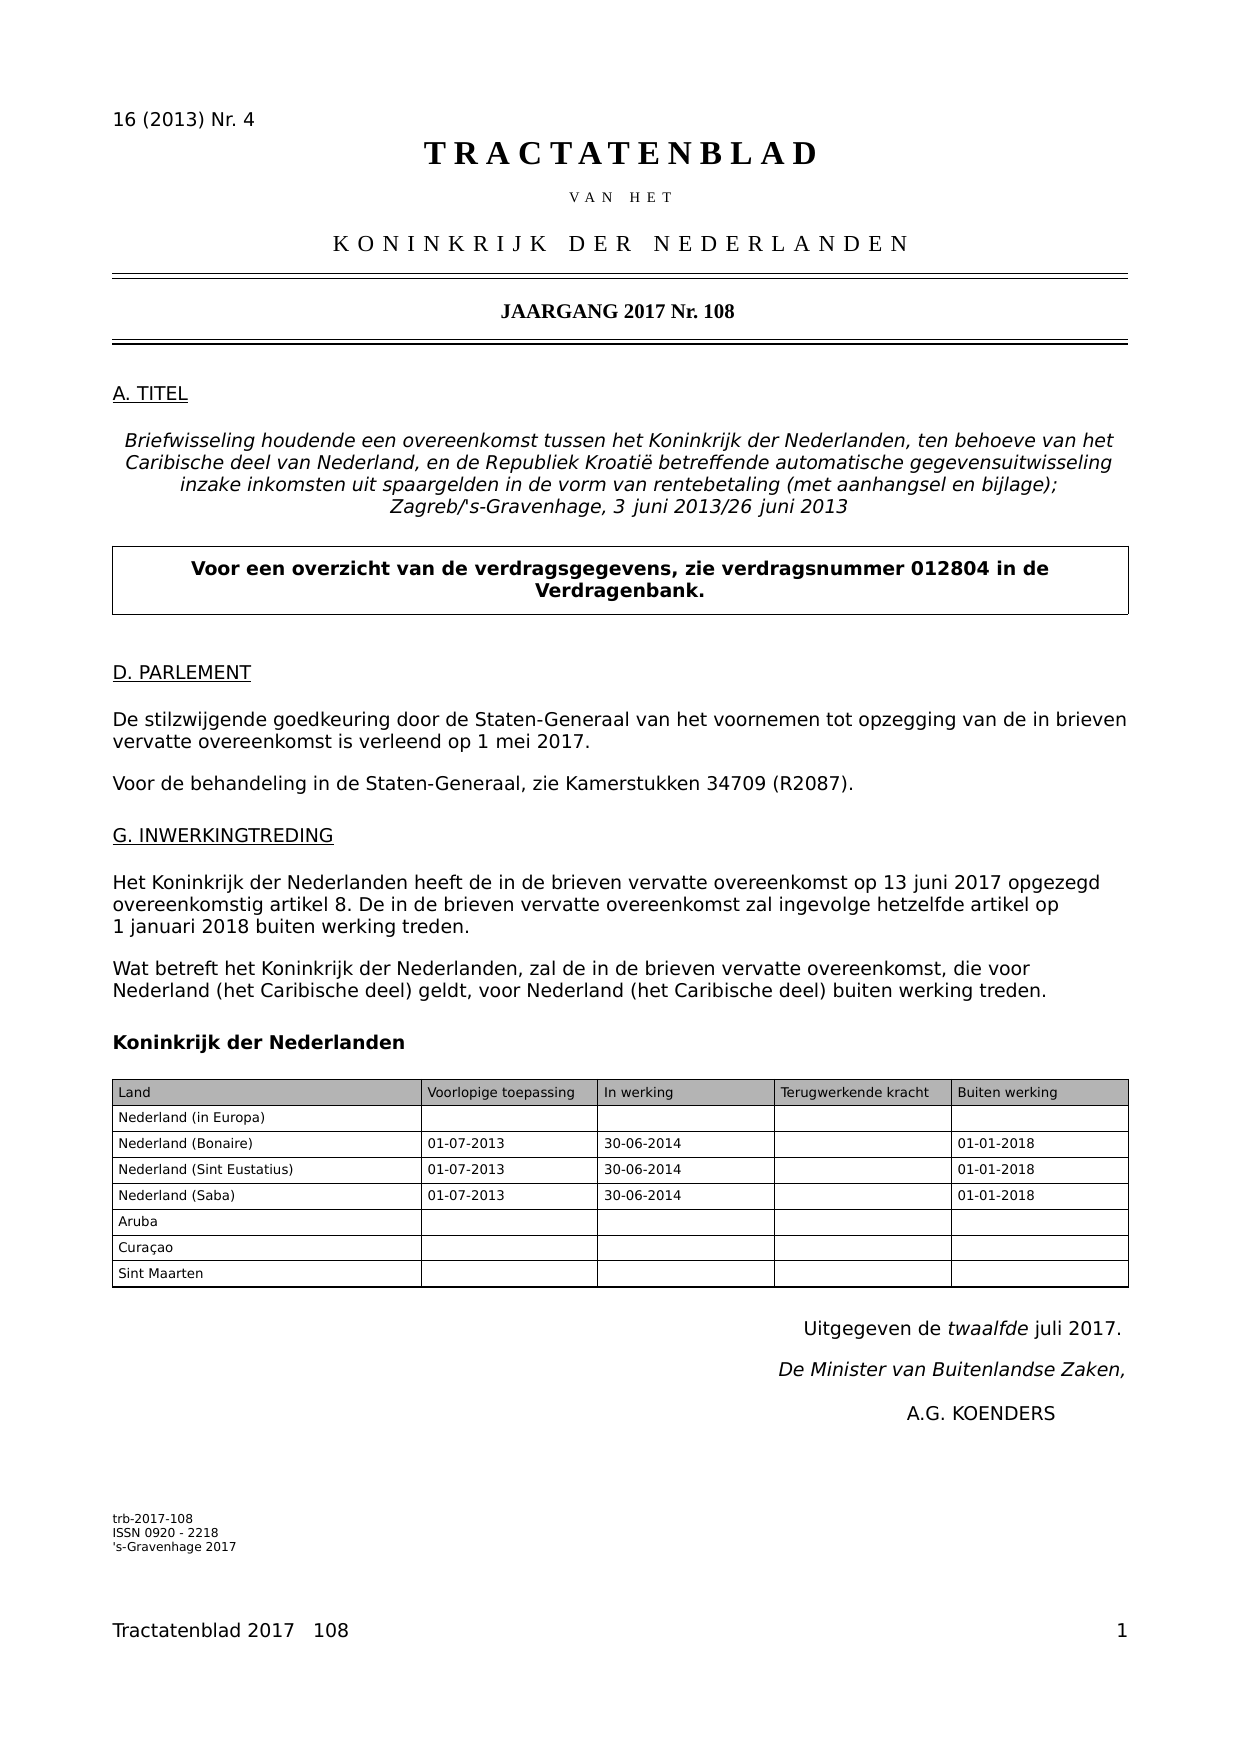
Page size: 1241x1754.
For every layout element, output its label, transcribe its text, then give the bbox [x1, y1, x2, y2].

table_cell [775, 1261, 951, 1286]
table_cell 30-06-2014 [598, 1158, 774, 1183]
table_cell 01-01-2018 [952, 1132, 1128, 1157]
table_cell Nederland (Sint Eustatius) [113, 1158, 421, 1183]
table_cell [775, 1210, 951, 1234]
text VAN HET [112, 189, 1128, 206]
table_cell Curaçao [113, 1236, 421, 1260]
table_cell [422, 1261, 597, 1286]
table_cell [775, 1106, 951, 1131]
table_header Terugwerkende kracht [775, 1080, 951, 1105]
table_cell [775, 1236, 951, 1260]
table_cell 01-01-2018 [952, 1158, 1128, 1183]
subtitle A. TITEL [112, 383, 1128, 405]
table_cell [952, 1236, 1128, 1260]
table_cell 30-06-2014 [598, 1184, 774, 1208]
table_cell [775, 1184, 951, 1208]
table_cell [952, 1210, 1128, 1234]
table_cell 30-06-2014 [598, 1132, 774, 1157]
table_cell [775, 1158, 951, 1183]
subtitle Koninkrijk der Nederlanden [112, 1032, 1128, 1054]
table_cell Sint Maarten [113, 1261, 421, 1286]
table_cell 01-07-2013 [422, 1158, 597, 1183]
table_cell [422, 1210, 597, 1234]
text KONINKRIJK DER NEDERLANDEN [112, 229, 1128, 256]
table_header In werking [598, 1080, 774, 1105]
text 16 (2013) Nr. 4 [112, 109, 1128, 131]
table_cell [952, 1261, 1128, 1286]
table_cell [598, 1261, 774, 1286]
text De Minister van Buitenlandse Zaken, A.G. KOENDERS [112, 1359, 1128, 1425]
table_cell [952, 1106, 1128, 1131]
text ISSN 0920 - 2218 [112, 1526, 346, 1540]
text Voor de behandeling in de Staten-Generaal, zie Kamerstukken 34709 (R2087). [112, 773, 1128, 795]
table_cell Nederland (Bonaire) [113, 1132, 421, 1157]
table_cell [422, 1236, 597, 1260]
table_cell [598, 1210, 774, 1234]
table_cell [422, 1106, 597, 1131]
subtitle D. PARLEMENT [112, 662, 1128, 684]
table_cell [598, 1236, 774, 1260]
table_cell [598, 1106, 774, 1131]
table_header Buiten werking [952, 1080, 1128, 1105]
text De stilzwijgende goedkeuring door de Staten-Generaal van het voornemen tot opzegging van de in brieven vervatte overeenkomst is verleend op 1 mei 2017. [112, 709, 1128, 753]
table_cell 01-07-2013 [422, 1184, 597, 1208]
text trb-2017-108 [112, 1512, 346, 1526]
table_cell Aruba [113, 1210, 421, 1234]
text Het Koninkrijk der Nederlanden heeft de in de brieven vervatte overeenkomst op 13 juni 2017 opgezegd overeenkomstig artikel 8. De in de brieven vervatte overeenkomst zal ingevolge hetzelfde artikel op 1 januari 2018 buiten werking treden. [112, 872, 1128, 938]
text Zagreb/'s-Gravenhage, 3 juni 2013/26 juni 2013 [112, 496, 1128, 518]
table_cell 01-07-2013 [422, 1132, 597, 1157]
text Briefwisseling houdende een overeenkomst tussen het Koninkrijk der Nederlanden, ten behoeve van het Caribische deel van Nederland, en de Republiek Kroatië betreffende automatische gegevensuitwisseling inzake inkomsten uit spaargelden in de vorm van rentebetaling (met aanhangsel en bijlage); [112, 430, 1128, 496]
table_cell 01-01-2018 [952, 1184, 1128, 1208]
text TRACTATENBLAD [112, 133, 1128, 172]
subtitle G. INWERKINGTREDING [112, 825, 1128, 847]
table_cell Nederland (Saba) [113, 1184, 421, 1208]
table_cell [775, 1132, 951, 1157]
text Uitgegeven de twaalfde juli 2017. [112, 1317, 1128, 1339]
table_header Voorlopige toepassing [422, 1080, 597, 1105]
text JAARGANG 2017 Nr. 108 [112, 299, 1128, 323]
table_header Land [113, 1080, 421, 1105]
text 's-Gravenhage 2017 [112, 1540, 346, 1554]
text Wat betreft het Koninkrijk der Nederlanden, zal de in de brieven vervatte overeenkomst, die voor Nederland (het Caribische deel) geldt, voor Nederland (het Caribische deel) buiten werking treden. [112, 958, 1128, 1002]
table_cell Nederland (in Europa) [113, 1106, 421, 1131]
